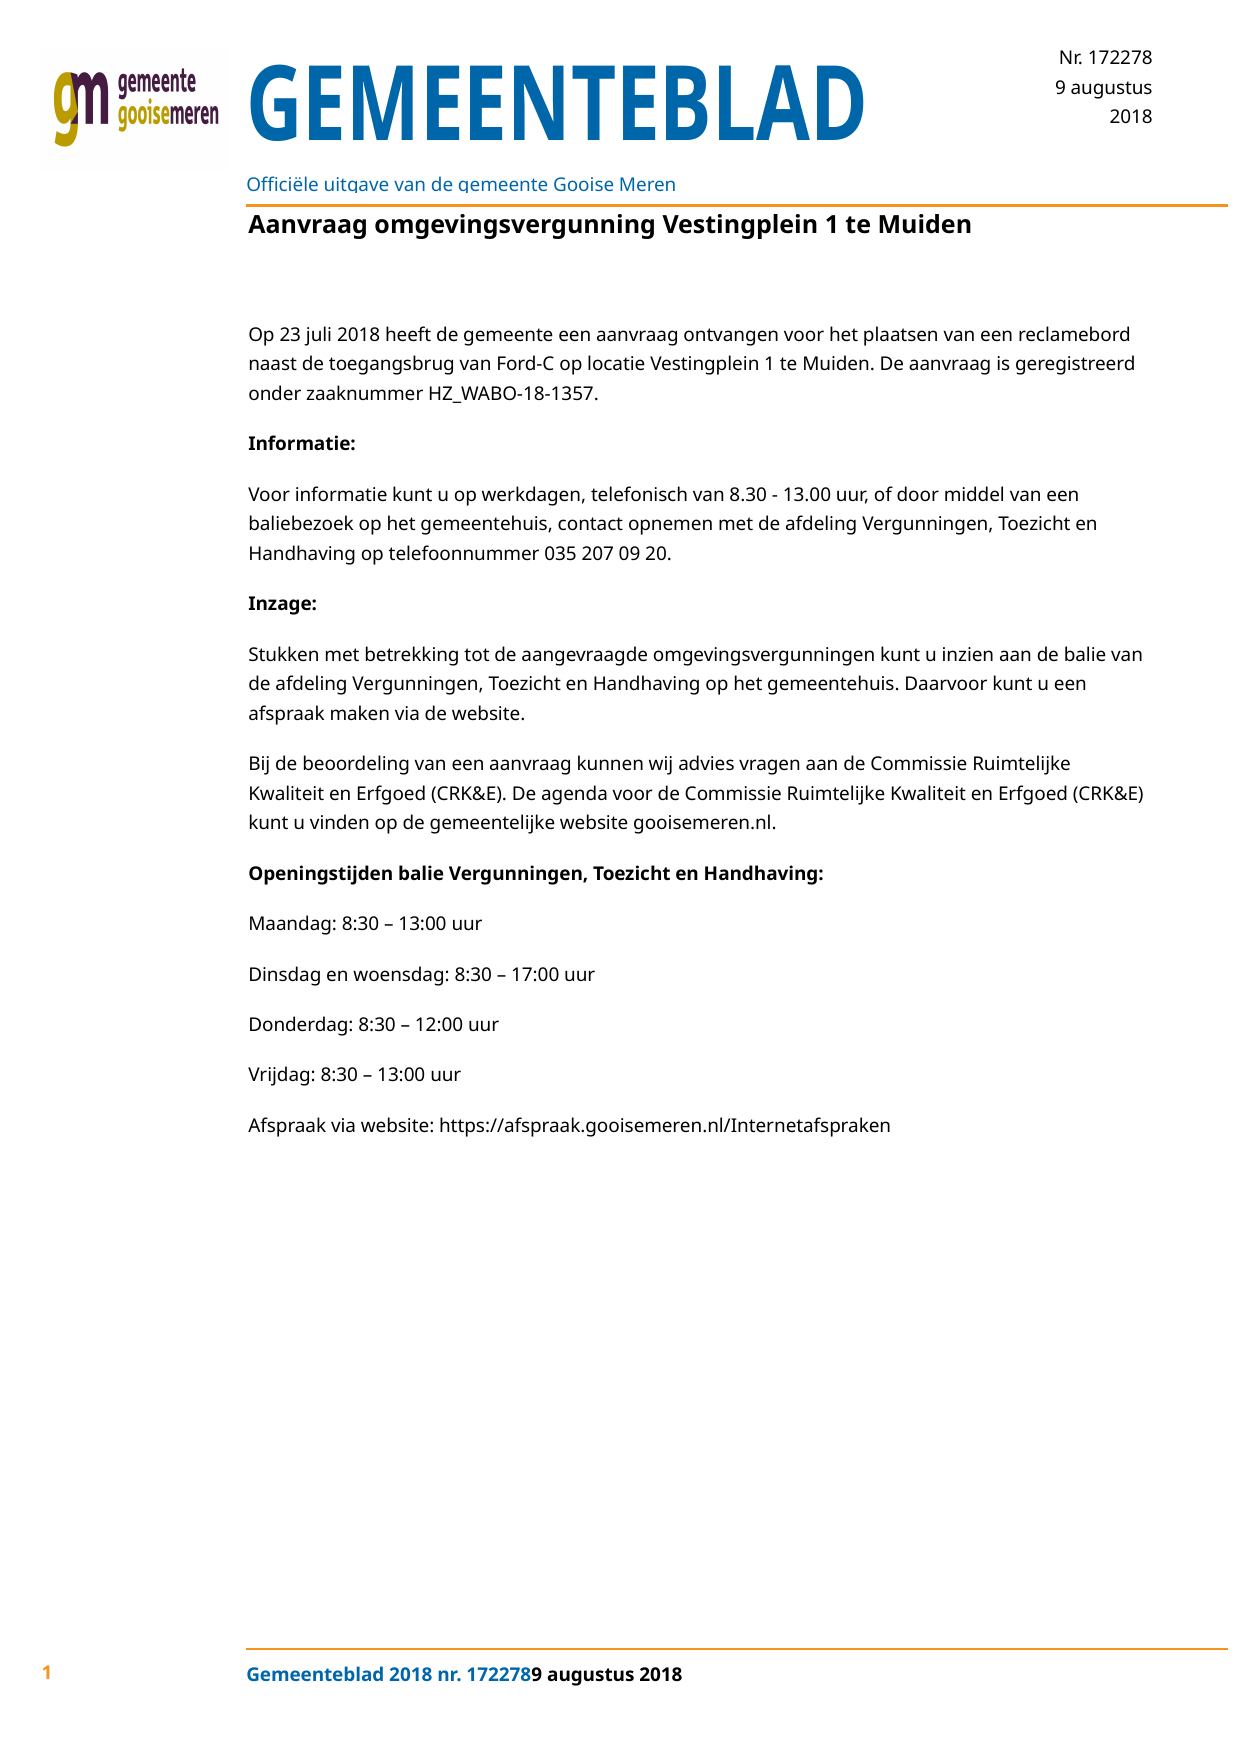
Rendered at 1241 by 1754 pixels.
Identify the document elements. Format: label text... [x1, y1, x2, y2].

text Voor informatie kunt u op werkdagen, telefonisch van 8.30 - 13.00 uur, of door middel van een baliebezoek op het gemeentehuis, contact opnemen met de afdeling Vergunningen, Toezicht en Handhaving op telefoonnummer 035 207 09 20. [248, 481, 1152, 566]
text Op 23 juli 2018 heeft de gemeente een aanvraag ontvangen voor het plaatsen van een reclamebord naast de toegangsbrug van Ford-C op locatie Vestingplein 1 te Muiden. De aanvraag is geregistreerd onder zaaknummer HZ_WABO-18-1357. [248, 321, 1152, 406]
text Afspraak via website: https://afspraak.gooisemeren.nl/Internetafspraken [248, 1112, 1152, 1138]
text Openingstijden balie Vergunningen, Toezicht en Handhaving: [248, 860, 1152, 886]
text Aanvraag omgevingsvergunning Vestingplein 1 te Muiden [248, 207, 1152, 241]
picture [41, 47, 231, 172]
text Vrijdag: 8:30 – 13:00 uur [248, 1062, 1152, 1087]
text Donderdag: 8:30 – 12:00 uur [248, 1011, 1152, 1037]
text Bij de beoordeling van een aanvraag kunnen wij advies vragen aan de Commissie Ruimtelijke Kwaliteit en Erfgoed (CRK&E). De agenda voor de Commissie Ruimtelijke Kwaliteit en Erfgoed (CRK&E) kunt u vinden op de gemeentelijke website gooisemeren.nl. [248, 750, 1152, 835]
text Maandag: 8:30 – 13:00 uur [248, 910, 1152, 936]
text Stukken met betrekking tot de aangevraagde omgevingsvergunningen kunt u inzien aan de balie van de afdeling Vergunningen, Toezicht en Handhaving op het gemeentehuis. Daarvoor kunt u een afspraak maken via de website. [248, 641, 1152, 726]
text Inzage: [248, 590, 1152, 616]
text Informatie: [248, 430, 1152, 456]
text Dinsdag en woensdag: 8:30 – 17:00 uur [248, 961, 1152, 986]
